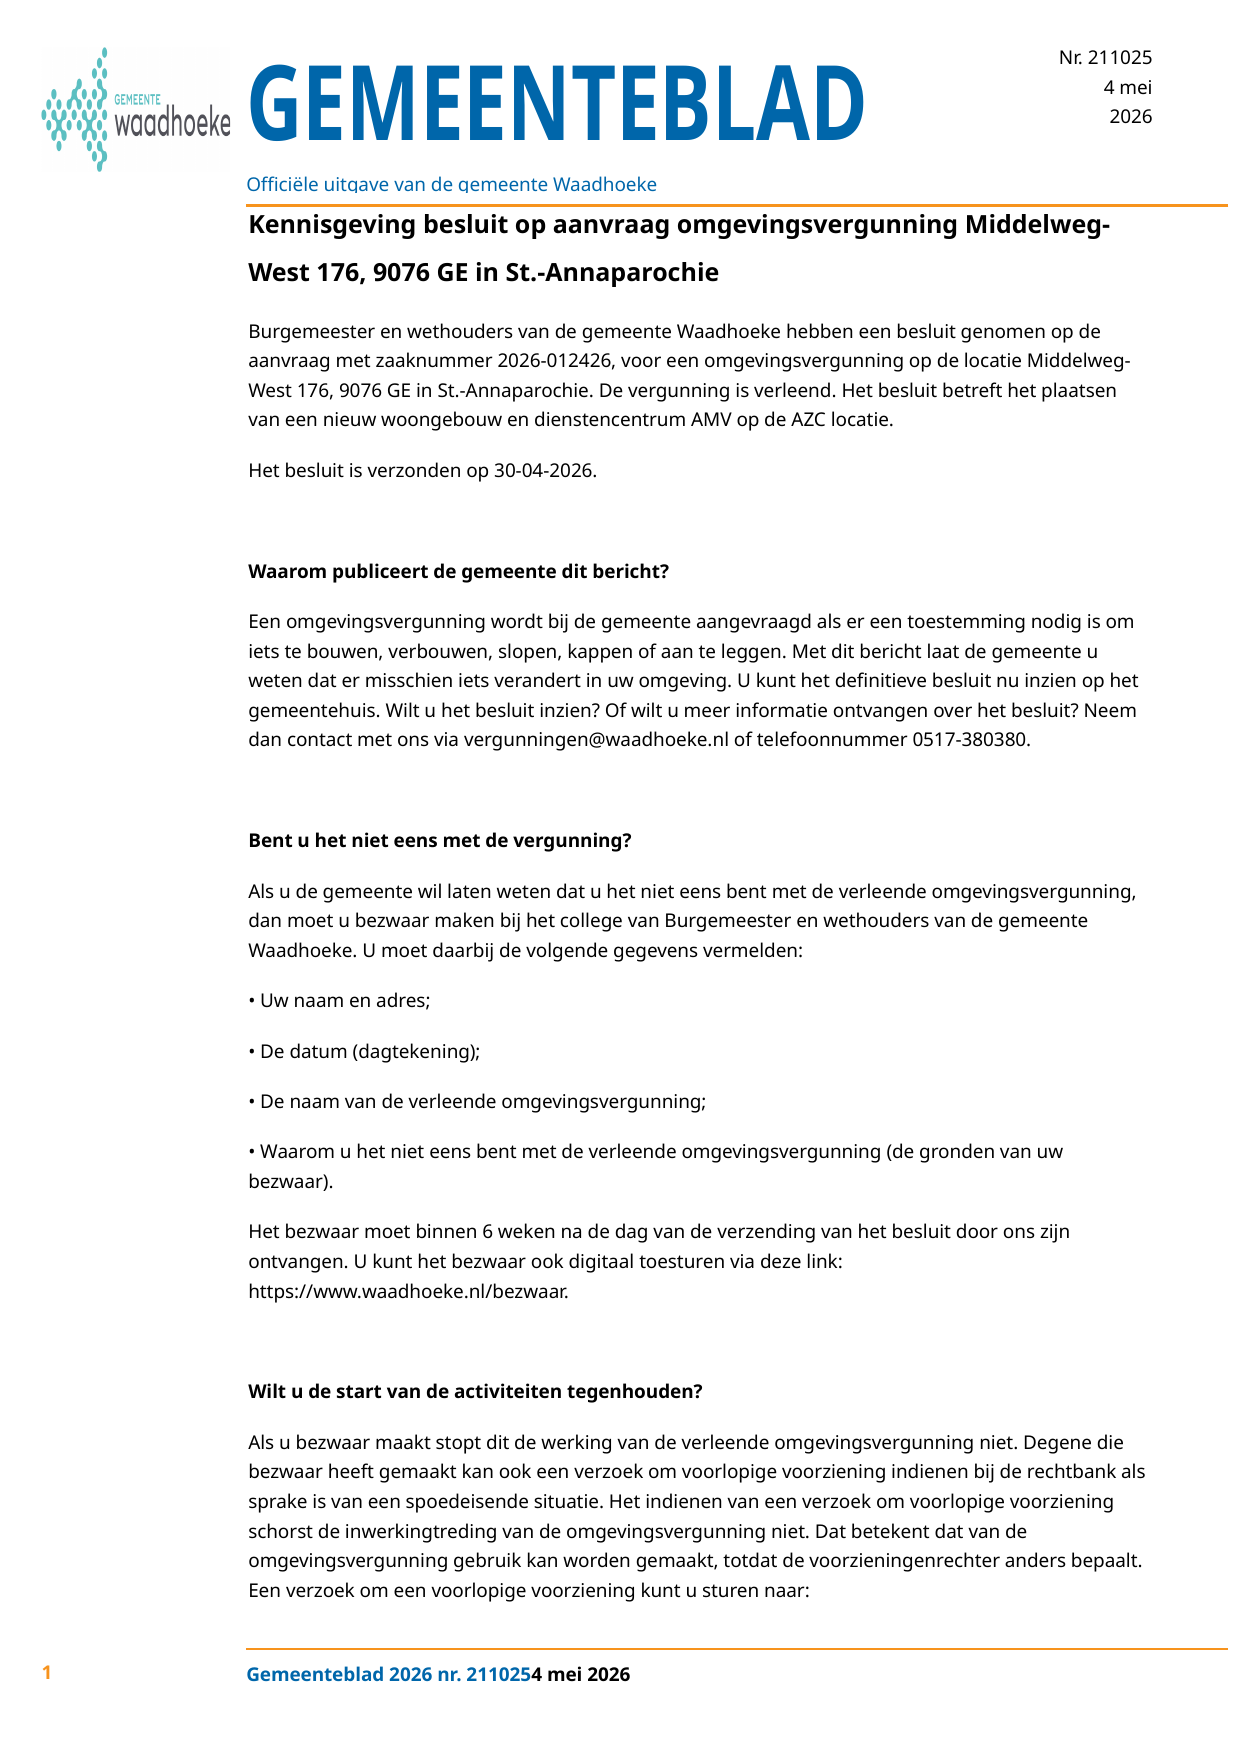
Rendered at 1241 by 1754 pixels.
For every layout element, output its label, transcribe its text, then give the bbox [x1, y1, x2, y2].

text • Uw naam en adres; [248, 987, 1152, 1013]
text Als u bezwaar maakt stopt dit de werking van de verleende omgevingsvergunning niet. Degene die bezwaar heeft gemaakt kan ook een verzoek om voorlopige voorziening indienen bij de rechtbank als sprake is van een spoedeisende situatie. Het indienen van een verzoek om voorlopige voorziening schorst de inwerkingtreding van de omgevingsvergunning niet. Dat betekent dat van de omgevingsvergunning gebruik kan worden gemaakt, totdat de voorzieningenrechter anders bepaalt. Een verzoek om een voorlopige voorziening kunt u sturen naar: [248, 1429, 1152, 1603]
text Het bezwaar moet binnen 6 weken na de dag van de verzending van het besluit door ons zijn ontvangen. U kunt het bezwaar ook digitaal toesturen via deze link: https://www.waadhoeke.nl/bezwaar. [248, 1219, 1152, 1304]
text Bent u het niet eens met de vergunning? [248, 827, 1152, 853]
text Het besluit is verzonden op 30-04-2026. [248, 457, 1152, 483]
text Een omgevingsvergunning wordt bij de gemeente aangevraagd als er een toestemming nodig is om iets te bouwen, verbouwen, slopen, kappen of aan te leggen. Met dit bericht laat de gemeente u weten dat er misschien iets verandert in uw omgeving. U kunt het definitieve besluit nu inzien op het gemeentehuis. Wilt u het besluit inzien? Of wilt u meer informatie ontvangen over het besluit? Neem dan contact met ons via vergunningen@waadhoeke.nl of telefoonnummer 0517-380380. [248, 608, 1152, 752]
picture [41, 47, 231, 172]
text • De naam van de verleende omgevingsvergunning; [248, 1088, 1152, 1114]
text Als u de gemeente wil laten weten dat u het niet eens bent met de verleende omgevingsvergunning, dan moet u bezwaar maken bij het college van Burgemeester en wethouders van de gemeente Waadhoeke. U moet daarbij de volgende gegevens vermelden: [248, 878, 1152, 963]
text • De datum (dagtekening); [248, 1038, 1152, 1064]
text Waarom publiceert de gemeente dit bericht? [248, 558, 1152, 584]
text Burgemeester en wethouders van de gemeente Waadhoeke hebben een besluit genomen op de aanvraag met zaaknummer 2026-012426, voor een omgevingsvergunning op de locatie Middelweg-West 176, 9076 GE in St.-Annaparochie. De vergunning is verleend. Het besluit betreft het plaatsen van een nieuw woongebouw en dienstencentrum AMV op de AZC locatie. [248, 318, 1152, 432]
text • Waarom u het niet eens bent met de verleende omgevingsvergunning (de gronden van uw bezwaar). [248, 1139, 1152, 1194]
text Wilt u de start van de activiteiten tegenhouden? [248, 1379, 1152, 1404]
text Kennisgeving besluit op aanvraag omgevingsvergunning Middelweg-West 176, 9076 GE in St.-Annaparochie [248, 207, 1152, 288]
